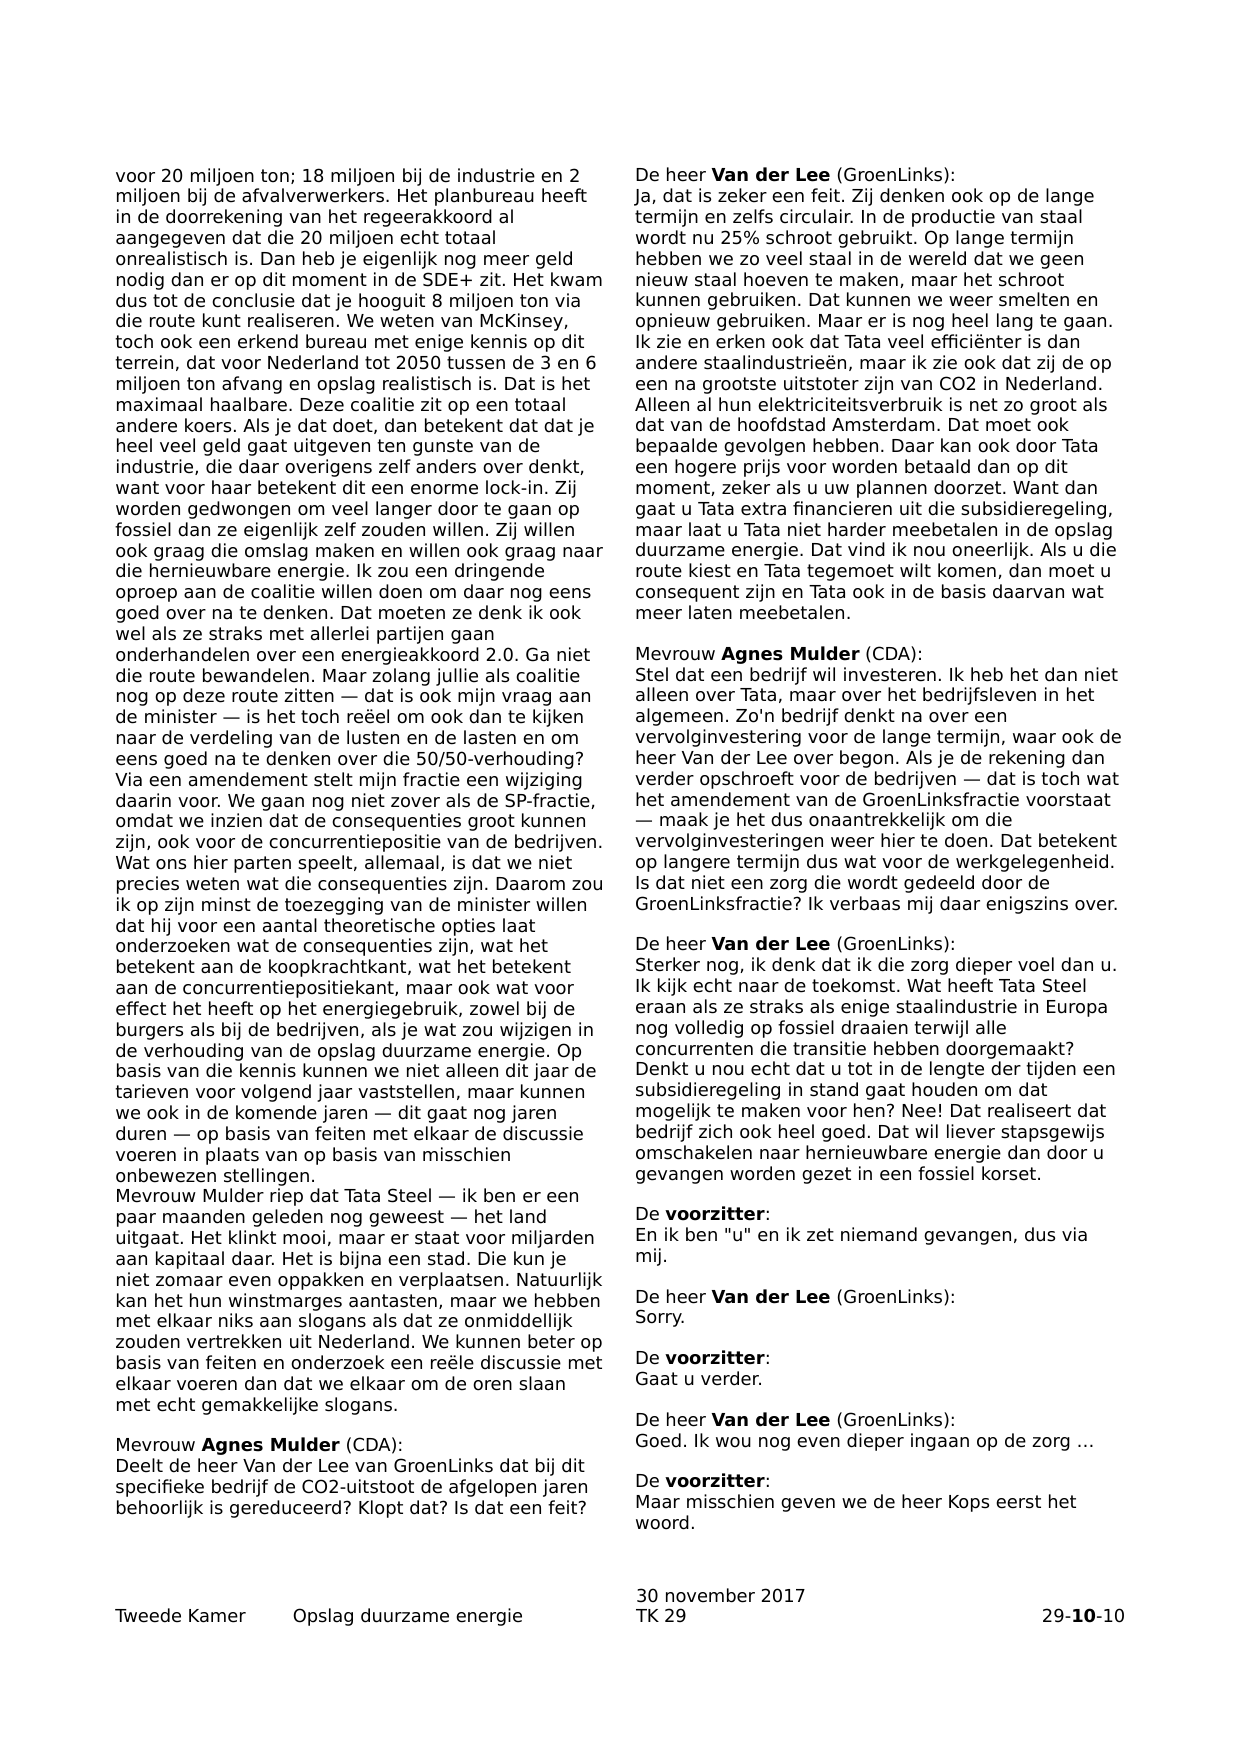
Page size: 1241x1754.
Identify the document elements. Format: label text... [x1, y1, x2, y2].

text Mevrouw Agnes Mulder (CDA): [635, 643, 1125, 664]
text De heer Van der Lee (GroenLinks): [635, 1410, 1125, 1430]
text Via een amendement stelt mijn fractie een wijziging daarin voor. We gaan nog niet zover als de SP-fractie, omdat we inzien dat de consequenties groot kunnen zijn, ook voor de concurrentiepositie van de bedrijven. Wat ons hier parten speelt, allemaal, is dat we niet precies weten wat die consequenties zijn. Daarom zou ik op zijn minst de toezegging van de minister willen dat hij voor een aantal theoretische opties laat onderzoeken wat de consequenties zijn, wat het betekent aan de koopkrachtkant, wat het betekent aan de concurrentiepositiekant, maar ook wat voor effect het heeft op het energiegebruik, zowel bij de burgers als bij de bedrijven, als je wat zou wijzigen in de verhouding van de opslag duurzame energie. Op basis van die kennis kunnen we niet alleen dit jaar de tarieven voor volgend jaar vaststellen, maar kunnen we ook in de komende jaren — dit gaat nog jaren duren — op basis van feiten met elkaar de discussie voeren in plaats van op basis van misschien onbewezen stellingen. [115, 769, 605, 1186]
text De heer Van der Lee (GroenLinks): [635, 165, 1125, 186]
text Deelt de heer Van der Lee van GroenLinks dat bij dit specifieke bedrijf de CO2-uitstoot de afgelopen jaren behoorlijk is gereduceerd? Klopt dat? Is dat een feit? [115, 1456, 605, 1518]
text De heer Van der Lee (GroenLinks): [635, 1287, 1125, 1307]
text De heer Van der Lee (GroenLinks): [635, 934, 1125, 955]
text De voorzitter: [635, 1471, 1125, 1492]
text Sterker nog, ik denk dat ik die zorg dieper voel dan u. Ik kijk echt naar de toekomst. Wat heeft Tata Steel eraan als ze straks als enige staalindustrie in Europa nog volledig op fossiel draaien terwijl alle concurrenten die transitie hebben doorgemaakt? Denkt u nou echt dat u tot in de lengte der tijden een subsidieregeling in stand gaat houden om dat mogelijk te maken voor hen? Nee! Dat realiseert dat bedrijf zich ook heel goed. Dat wil liever stapsgewijs omschakelen naar hernieuwbare energie dan door u gevangen worden gezet in een fossiel korset. [635, 955, 1125, 1184]
text Ja, dat is zeker een feit. Zij denken ook op de lange termijn en zelfs circulair. In de productie van staal wordt nu 25% schroot gebruikt. Op lange termijn hebben we zo veel staal in de wereld dat we geen nieuw staal hoeven te maken, maar het schroot kunnen gebruiken. Dat kunnen we weer smelten en opnieuw gebruiken. Maar er is nog heel lang te gaan. Ik zie en erken ook dat Tata veel efficiënter is dan andere staalindustrieën, maar ik zie ook dat zij de op een na grootste uitstoter zijn van CO2 in Nederland. Alleen al hun elektriciteitsverbruik is net zo groot als dat van de hoofdstad Amsterdam. Dat moet ook bepaalde gevolgen hebben. Daar kan ook door Tata een hogere prijs voor worden betaald dan op dit moment, zeker als u uw plannen doorzet. Want dan gaat u Tata extra financieren uit die subsidieregeling, maar laat u Tata niet harder meebetalen in de opslag duurzame energie. Dat vind ik nou oneerlijk. Als u die route kiest en Tata tegemoet wilt komen, dan moet u consequent zijn en Tata ook in de basis daarvan wat meer laten meebetalen. [635, 186, 1125, 623]
text Sorry. [635, 1307, 1125, 1328]
text Stel dat een bedrijf wil investeren. Ik heb het dan niet alleen over Tata, maar over het bedrijfsleven in het algemeen. Zo'n bedrijf denkt na over een vervolginvestering voor de lange termijn, waar ook de heer Van der Lee over begon. Als je de rekening dan verder opschroeft voor de bedrijven — dat is toch wat het amendement van de GroenLinksfractie voorstaat — maak je het dus onaantrekkelijk om die vervolginvesteringen weer hier te doen. Dat betekent op langere termijn dus wat voor de werkgelegenheid. Is dat niet een zorg die wordt gedeeld door de GroenLinksfractie? Ik verbaas mij daar enigszins over. [635, 664, 1125, 914]
text Gaat u verder. [635, 1369, 1125, 1390]
text Goed. Ik wou nog even dieper ingaan op de zorg … [635, 1430, 1125, 1451]
text Mevrouw Mulder riep dat Tata Steel — ik ben er een paar maanden geleden nog geweest — het land uitgaat. Het klinkt mooi, maar er staat voor miljarden aan kapitaal daar. Het is bijna een stad. Die kun je niet zomaar even oppakken en verplaatsen. Natuurlijk kan het hun winstmarges aantasten, maar we hebben met elkaar niks aan slogans als dat ze onmiddellijk zouden vertrekken uit Nederland. We kunnen beter op basis van feiten en onderzoek een reële discussie met elkaar voeren dan dat we elkaar om de oren slaan met echt gemakkelijke slogans. [115, 1186, 605, 1415]
text Maar misschien geven we de heer Kops eerst het woord. [635, 1492, 1125, 1534]
text De voorzitter: [635, 1348, 1125, 1369]
text De voorzitter: [635, 1204, 1125, 1225]
text En ik ben "u" en ik zet niemand gevangen, dus via mij. [635, 1225, 1125, 1267]
text Mevrouw Agnes Mulder (CDA): [115, 1435, 605, 1456]
text voor 20 miljoen ton; 18 miljoen bij de industrie en 2 miljoen bij de afvalverwerkers. Het planbureau heeft in de doorrekening van het regeerakkoord al aangegeven dat die 20 miljoen echt totaal onrealistisch is. Dan heb je eigenlijk nog meer geld nodig dan er op dit moment in de SDE+ zit. Het kwam dus tot de conclusie dat je hooguit 8 miljoen ton via die route kunt realiseren. We weten van McKinsey, toch ook een erkend bureau met enige kennis op dit terrein, dat voor Nederland tot 2050 tussen de 3 en 6 miljoen ton afvang en opslag realistisch is. Dat is het maximaal haalbare. Deze coalitie zit op een totaal andere koers. Als je dat doet, dan betekent dat dat je heel veel geld gaat uitgeven ten gunste van de industrie, die daar overigens zelf anders over denkt, want voor haar betekent dit een enorme lock-in. Zij worden gedwongen om veel langer door te gaan op fossiel dan ze eigenlijk zelf zouden willen. Zij willen ook graag die omslag maken en willen ook graag naar die hernieuwbare energie. Ik zou een dringende oproep aan de coalitie willen doen om daar nog eens goed over na te denken. Dat moeten ze denk ik ook wel als ze straks met allerlei partijen gaan onderhandelen over een energieakkoord 2.0. Ga niet die route bewandelen. Maar zolang jullie als coalitie nog op deze route zitten — dat is ook mijn vraag aan de minister — is het toch reëel om ook dan te kijken naar de verdeling van de lusten en de lasten en om eens goed na te denken over die 50/50-verhouding? [115, 165, 605, 769]
